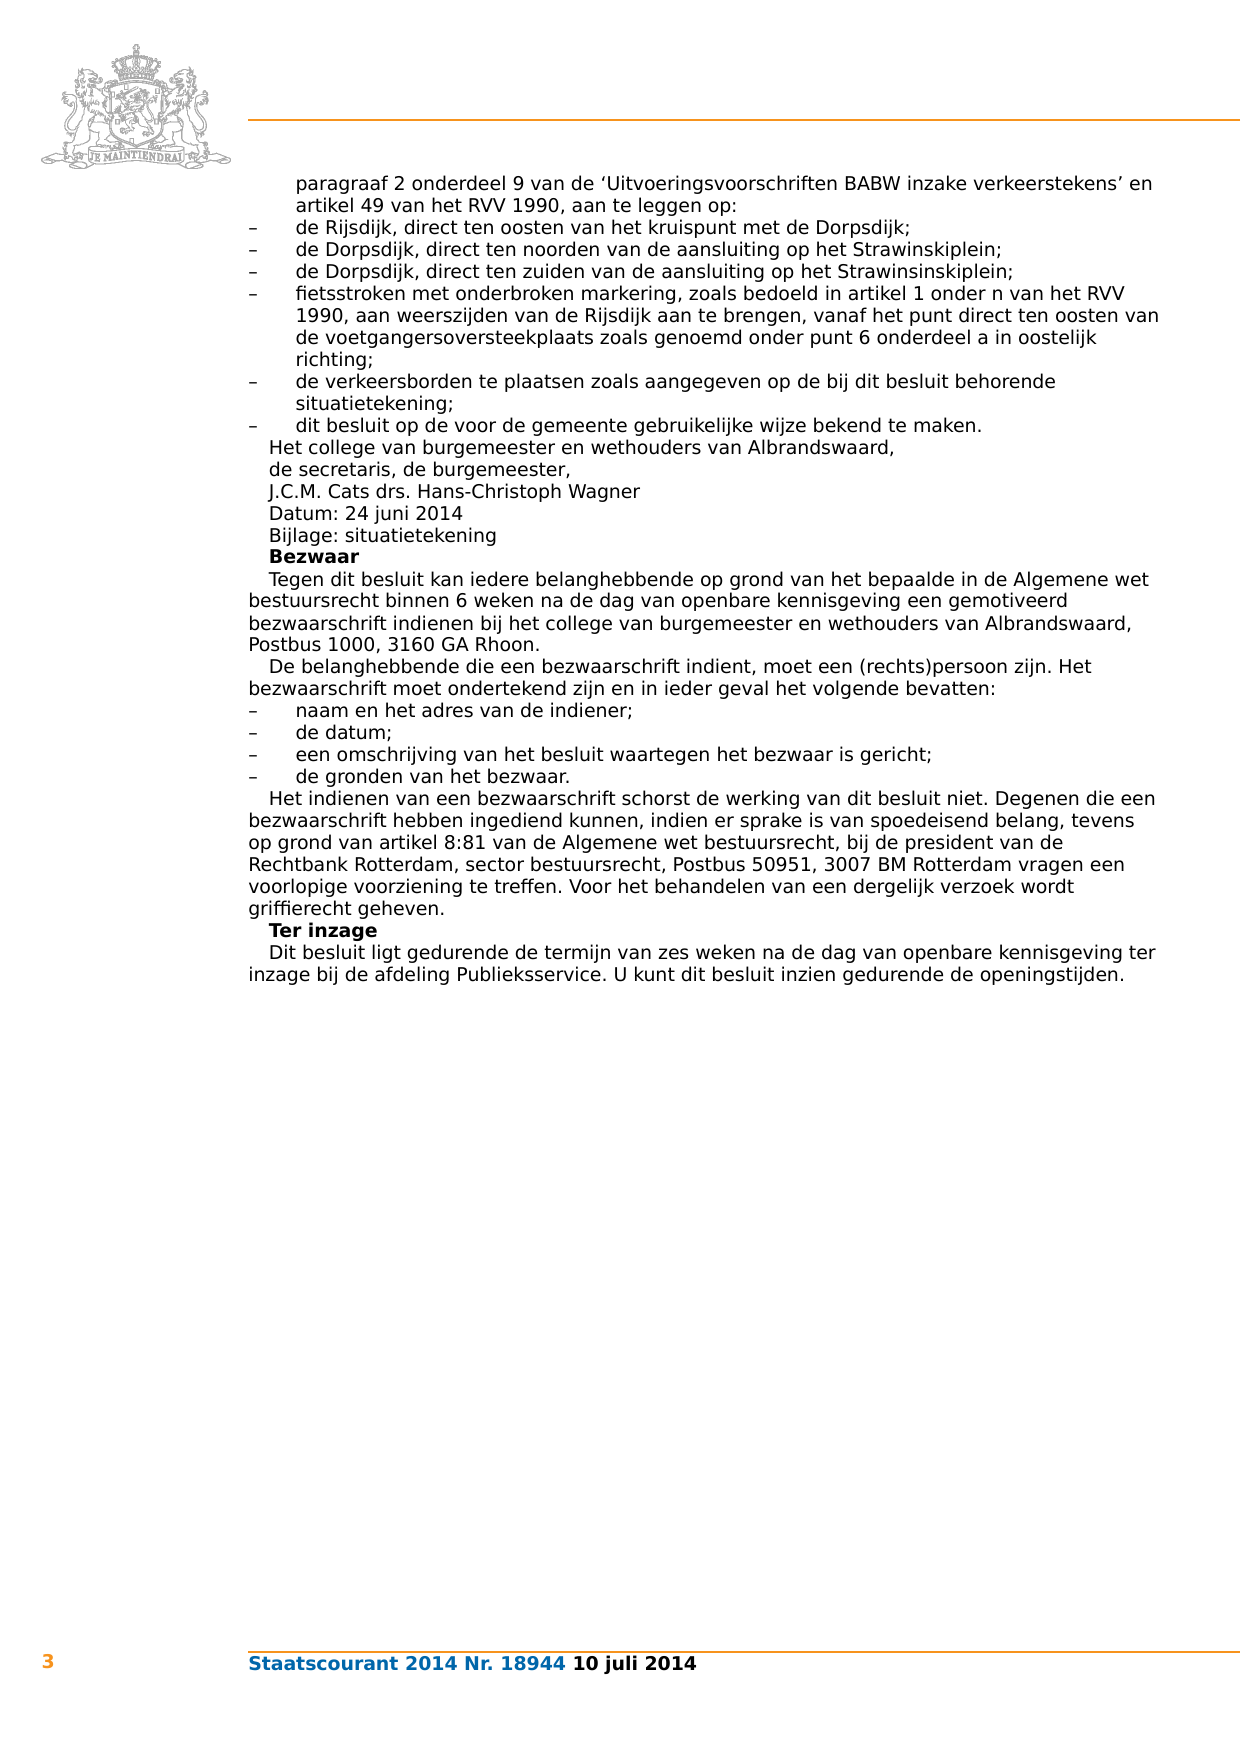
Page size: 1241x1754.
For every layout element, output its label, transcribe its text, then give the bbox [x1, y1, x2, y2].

list de verkeersborden te plaatsen zoals aangegeven op de bij dit besluit behorende situatietekening; [248, 371, 1163, 414]
text Bezwaar [248, 546, 1163, 568]
list de gronden van het bezwaar. [248, 766, 1163, 788]
list de datum; [248, 722, 1163, 744]
text Het indienen van een bezwaarschrift schorst de werking van dit besluit niet. Degenen die een bezwaarschrift hebben ingediend kunnen, indien er sprake is van spoedeisend belang, tevens op grond van artikel 8:81 van de Algemene wet bestuursrecht, bij de president van de Rechtbank Rotterdam, sector bestuursrecht, Postbus 50951, 3007 BM Rotterdam vragen een voorlopige voorziening te treffen. Voor het behandelen van een dergelijk verzoek wordt griffierecht geheven. [248, 788, 1163, 920]
list naam en het adres van de indiener; [248, 700, 1163, 722]
list een omschrijving van het besluit waartegen het bezwaar is gericht; [248, 744, 1163, 766]
text Het college van burgemeester en wethouders van Albrandswaard, [248, 437, 1163, 458]
list paragraaf 2 onderdeel 9 van de ‘Uitvoeringsvoorschriften BABW inzake verkeerstekens’ en artikel 49 van het RVV 1990, aan te leggen op: [248, 173, 1163, 217]
text Dit besluit ligt gedurende de termijn van zes weken na de dag van openbare kennisgeving ter inzage bij de afdeling Publieksservice. U kunt dit besluit inzien gedurende de openingstijden. [248, 942, 1163, 986]
text Datum: 24 juni 2014 [248, 502, 1163, 524]
text De belanghebbende die een bezwaarschrift indient, moet een (rechts)persoon zijn. Het bezwaarschrift moet ondertekend zijn en in ieder geval het volgende bevatten: [248, 656, 1163, 700]
list de Dorpsdijk, direct ten zuiden van de aansluiting op het Strawinsinskiplein; [248, 261, 1163, 283]
text J.C.M. Cats drs. Hans-Christoph Wagner [248, 481, 1163, 502]
picture [41, 44, 231, 169]
text de secretaris, de burgemeester, [248, 458, 1163, 481]
list dit besluit op de voor de gemeente gebruikelijke wijze bekend te maken. [248, 414, 1163, 437]
list de Rijsdijk, direct ten oosten van het kruispunt met de Dorpsdijk; [248, 217, 1163, 239]
text Bijlage: situatietekening [248, 524, 1163, 546]
text Ter inzage [248, 920, 1163, 942]
list de Dorpsdijk, direct ten noorden van de aansluiting op het Strawinskiplein; [248, 239, 1163, 261]
list fietsstroken met onderbroken markering, zoals bedoeld in artikel 1 onder n van het RVV 1990, aan weerszijden van de Rijsdijk aan te brengen, vanaf het punt direct ten oosten van de voetgangersoversteekplaats zoals genoemd onder punt 6 onderdeel a in oostelijk richting; [248, 283, 1163, 371]
text Tegen dit besluit kan iedere belanghebbende op grond van het bepaalde in de Algemene wet bestuursrecht binnen 6 weken na de dag van openbare kennisgeving een gemotiveerd bezwaarschrift indienen bij het college van burgemeester en wethouders van Albrandswaard, Postbus 1000, 3160 GA Rhoon. [248, 568, 1163, 656]
